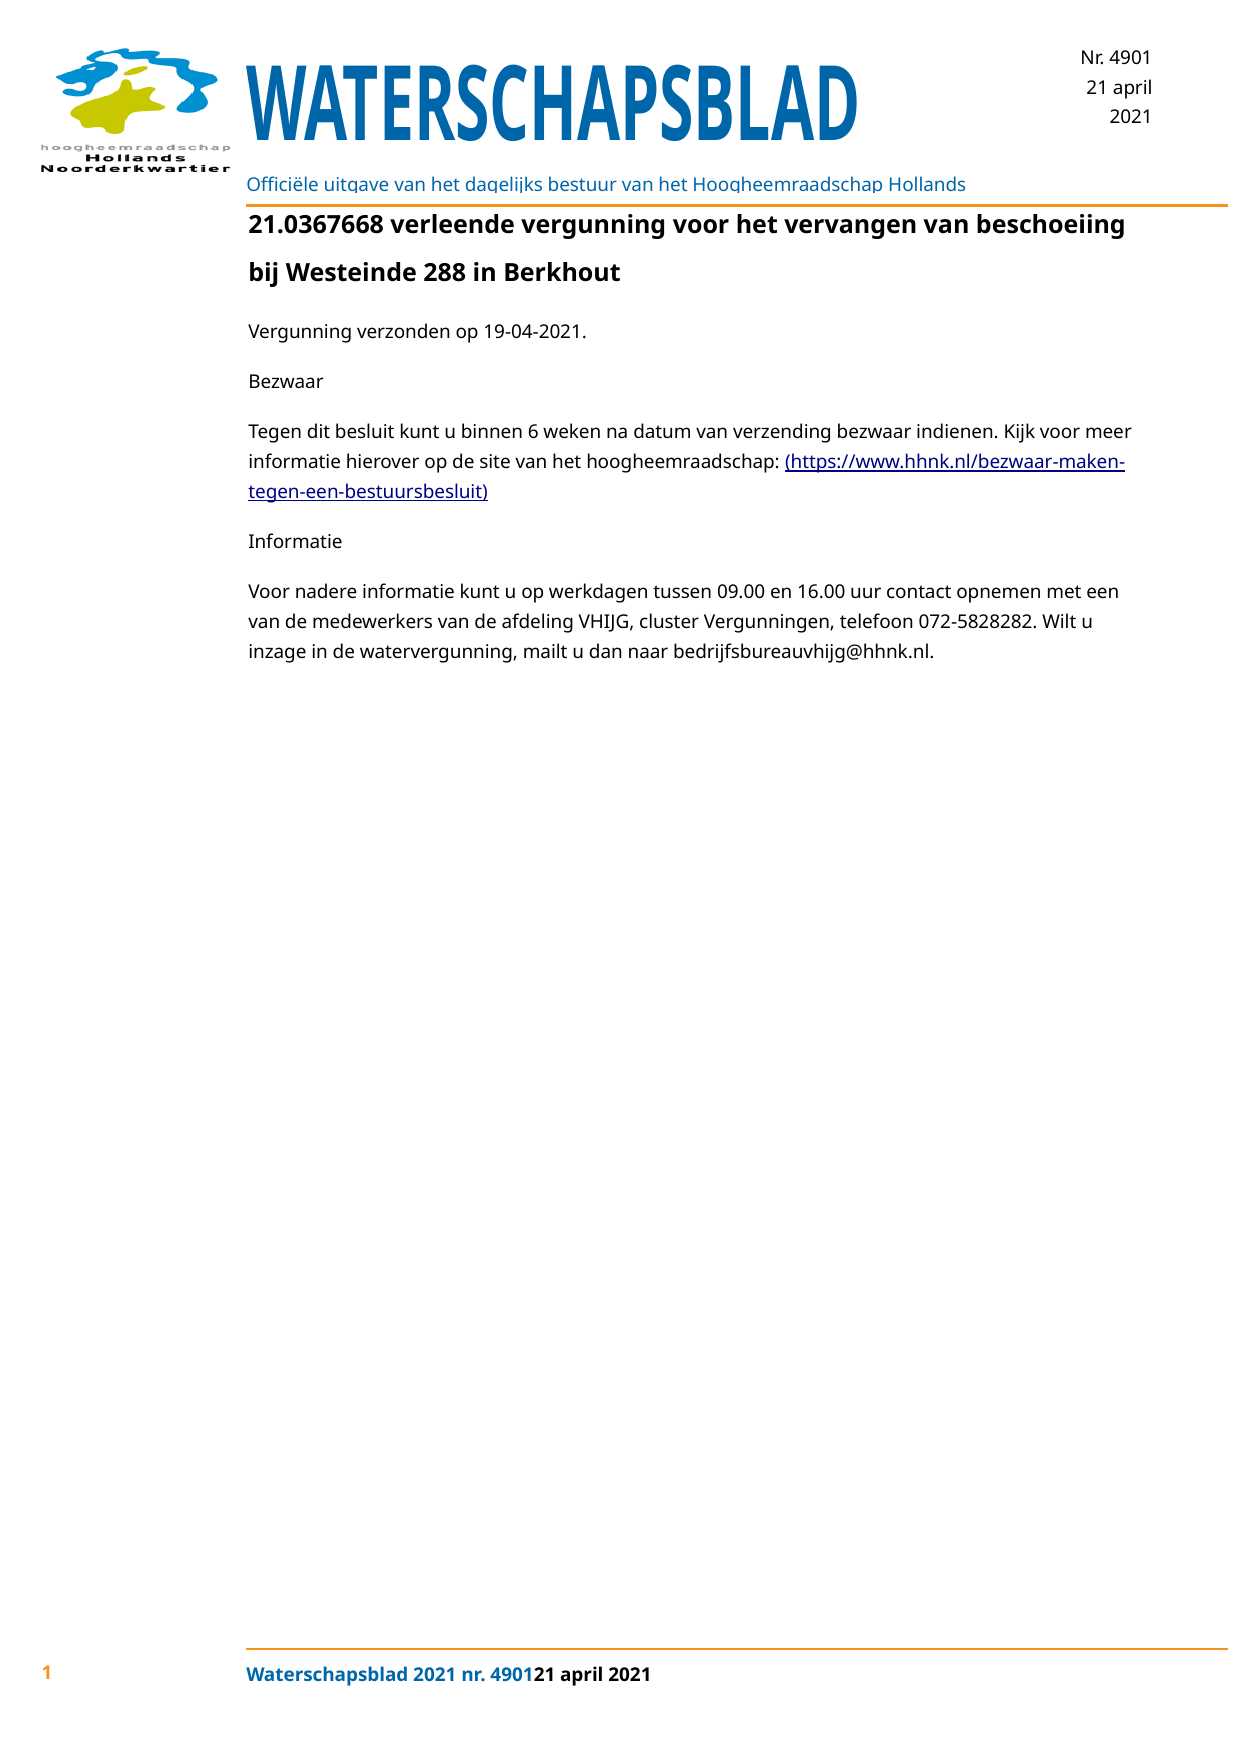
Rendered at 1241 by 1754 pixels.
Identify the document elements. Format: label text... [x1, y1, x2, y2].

text Informatie [248, 528, 1152, 554]
text Vergunning verzonden op 19-04-2021. [248, 318, 1152, 344]
text Bezwaar [248, 368, 1152, 394]
text Voor nadere informatie kunt u op werkdagen tussen 09.00 en 16.00 uur contact opnemen met een van de medewerkers van de afdeling VHIJG, cluster Vergunningen, telefoon 072-5828282. Wilt u inzage in de watervergunning, mailt u dan naar bedrijfsbureauvhijg@hhnk.nl. [248, 579, 1152, 664]
text 21.0367668 verleende vergunning voor het vervangen van beschoeiing bij Westeinde 288 in Berkhout [248, 207, 1152, 288]
picture [41, 47, 231, 172]
text Tegen dit besluit kunt u binnen 6 weken na datum van verzending bezwaar indienen. Kijk voor meer informatie hierover op de site van het hoogheemraadschap: (https://www.hhnk.nl/bezwaar-maken-tegen-een-bestuursbesluit) [248, 419, 1152, 504]
